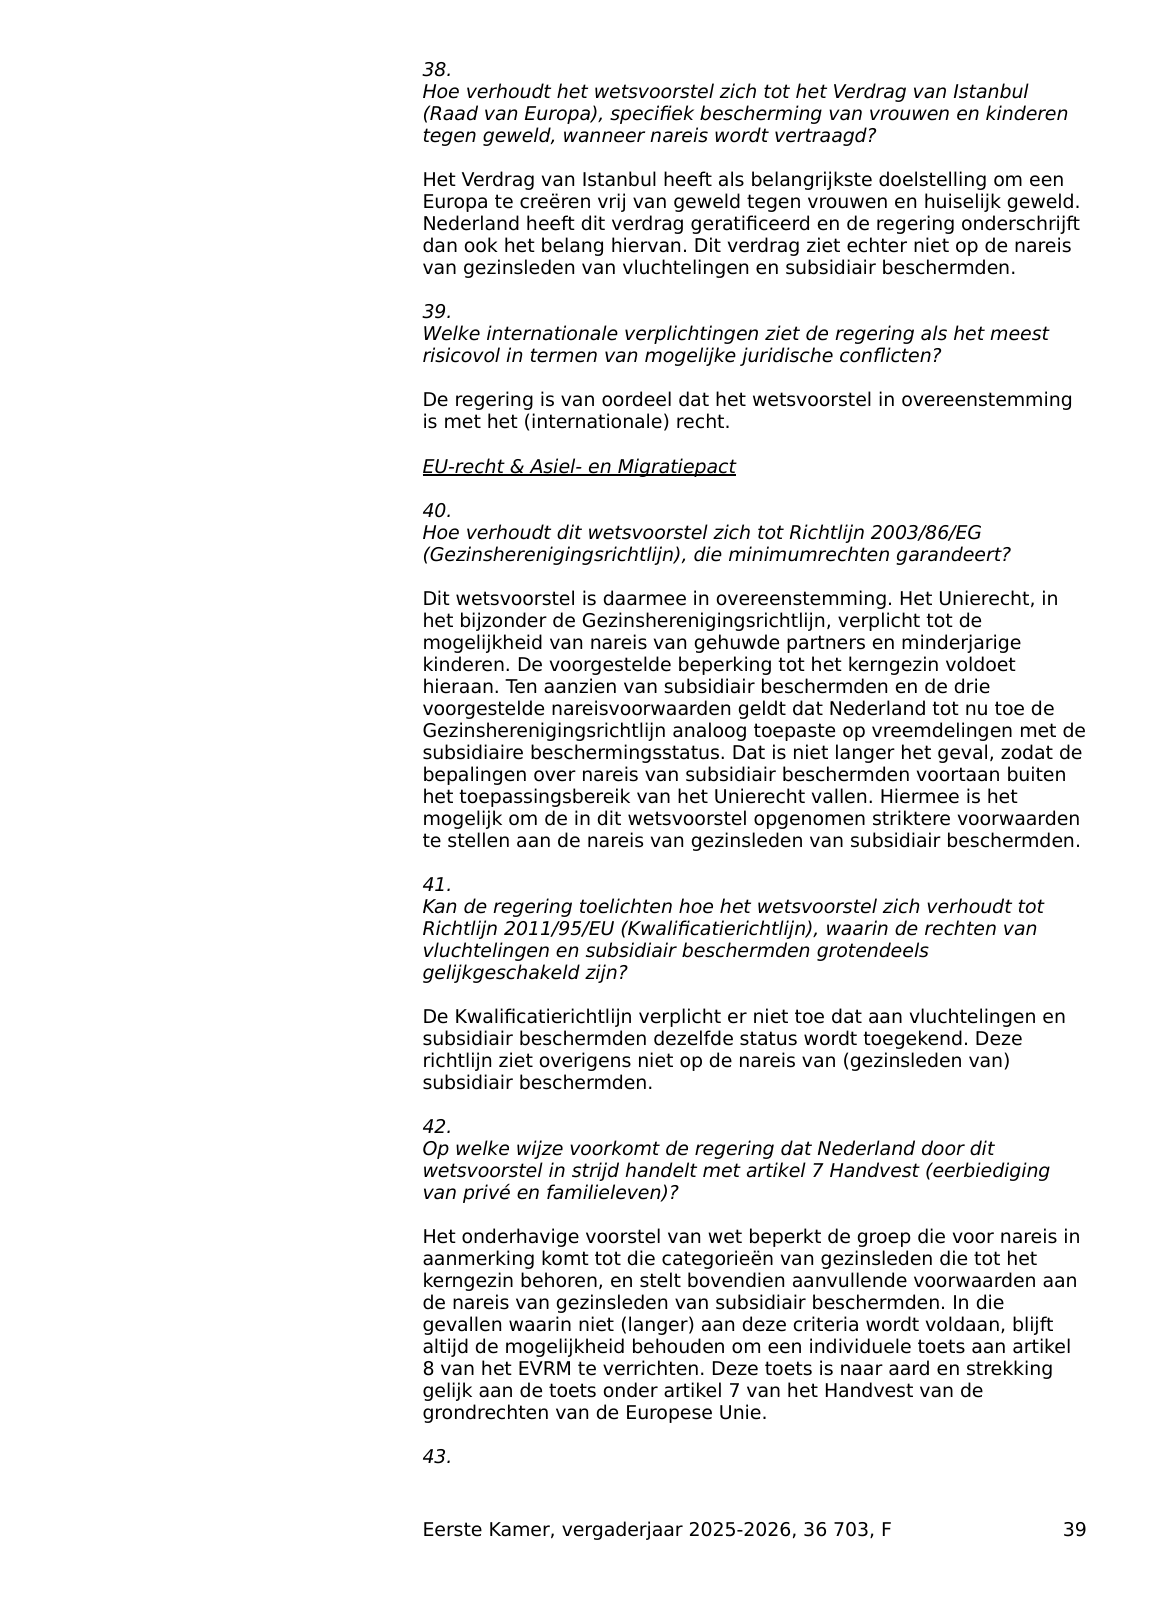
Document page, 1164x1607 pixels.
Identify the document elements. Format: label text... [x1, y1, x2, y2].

text De regering is van oordeel dat het wetsvoorstel in overeenstemming is met het (internationale) recht. [422, 389, 1087, 433]
text De Kwalificatierichtlijn verplicht er niet toe dat aan vluchtelingen en subsidiair beschermden dezelfde status wordt toegekend. Deze richtlijn ziet overigens niet op de nareis van (gezinsleden van) subsidiair beschermden. [422, 1006, 1087, 1094]
text Hoe verhoudt dit wetsvoorstel zich tot Richtlijn 2003/86/EG (Gezinsherenigingsrichtlijn), die minimumrechten garandeert? [422, 522, 1087, 566]
text 38. [422, 59, 1087, 81]
text Welke internationale verplichtingen ziet de regering als het meest risicovol in termen van mogelijke juridische conflicten? [422, 323, 1087, 367]
subtitle EU-recht & Asiel- en Migratiepact [422, 456, 1087, 477]
text Dit wetsvoorstel is daarmee in overeenstemming. Het Unierecht, in het bijzonder de Gezinsherenigingsrichtlijn, verplicht tot de mogelijkheid van nareis van gehuwde partners en minderjarige kinderen. De voorgestelde beperking tot het kerngezin voldoet hieraan. Ten aanzien van subsidiair beschermden en de drie voorgestelde nareisvoorwaarden geldt dat Nederland tot nu toe de Gezinsherenigingsrichtlijn analoog toepaste op vreemdelingen met de subsidiaire beschermingsstatus. Dat is niet langer het geval, zodat de bepalingen over nareis van subsidiair beschermden voortaan buiten het toepassingsbereik van het Unierecht vallen. Hiermee is het mogelijk om de in dit wetsvoorstel opgenomen striktere voorwaarden te stellen aan de nareis van gezinsleden van subsidiair beschermden. [422, 588, 1087, 852]
text 43. [422, 1446, 1087, 1468]
text Kan de regering toelichten hoe het wetsvoorstel zich verhoudt tot Richtlijn 2011/95/EU (Kwalificatierichtlijn), waarin de rechten van vluchtelingen en subsidiair beschermden grotendeels gelijkgeschakeld zijn? [422, 896, 1087, 984]
text Hoe verhoudt het wetsvoorstel zich tot het Verdrag van Istanbul (Raad van Europa), specifiek bescherming van vrouwen en kinderen tegen geweld, wanneer nareis wordt vertraagd? [422, 81, 1087, 147]
text Het onderhavige voorstel van wet beperkt de groep die voor nareis in aanmerking komt tot die categorieën van gezinsleden die tot het kerngezin behoren, en stelt bovendien aanvullende voorwaarden aan de nareis van gezinsleden van subsidiair beschermden. In die gevallen waarin niet (langer) aan deze criteria wordt voldaan, blijft altijd de mogelijkheid behouden om een individuele toets aan artikel 8 van het EVRM te verrichten. Deze toets is naar aard en strekking gelijk aan de toets onder artikel 7 van het Handvest van de grondrechten van de Europese Unie. [422, 1226, 1087, 1424]
text 40. [422, 500, 1087, 522]
text 39. [422, 301, 1087, 323]
text Op welke wijze voorkomt de regering dat Nederland door dit wetsvoorstel in strijd handelt met artikel 7 Handvest (eerbiediging van privé en familieleven)? [422, 1138, 1087, 1204]
text Het Verdrag van Istanbul heeft als belangrijkste doelstelling om een Europa te creëren vrij van geweld tegen vrouwen en huiselijk geweld. Nederland heeft dit verdrag geratificeerd en de regering onderschrijft dan ook het belang hiervan. Dit verdrag ziet echter niet op de nareis van gezinsleden van vluchtelingen en subsidiair beschermden. [422, 169, 1087, 279]
text 42. [422, 1116, 1087, 1138]
text 41. [422, 874, 1087, 896]
